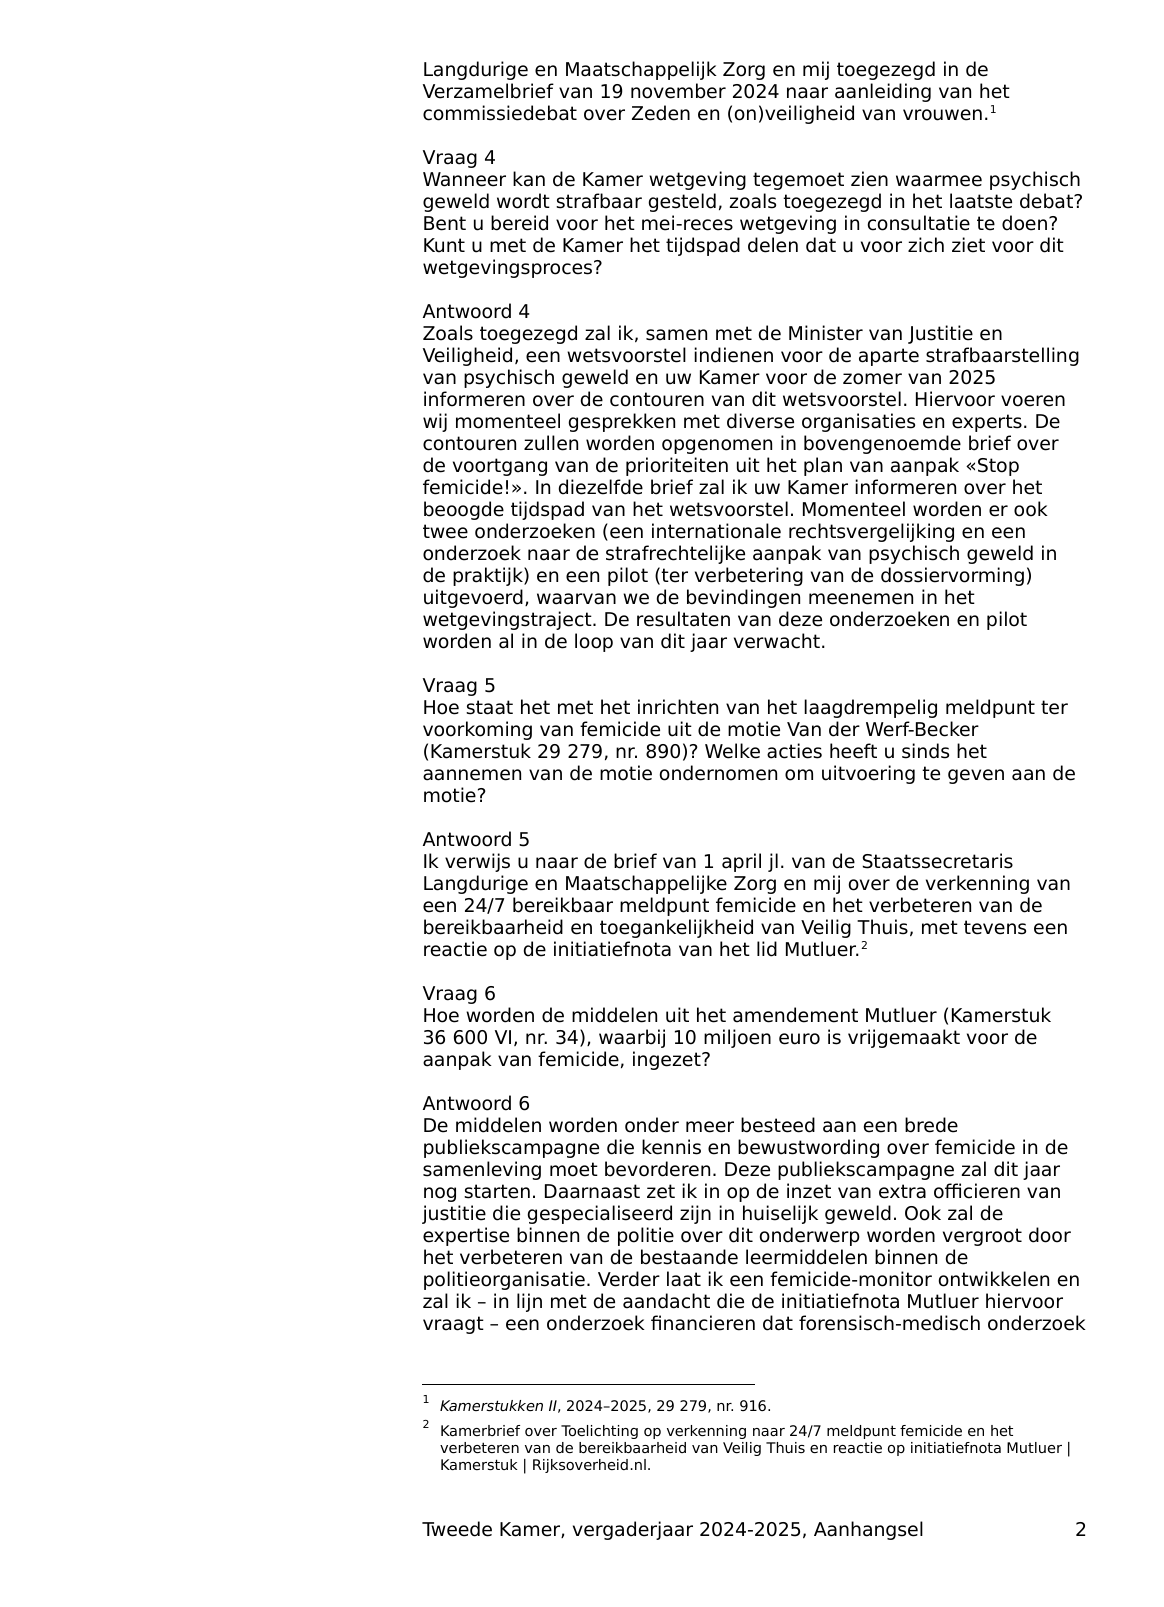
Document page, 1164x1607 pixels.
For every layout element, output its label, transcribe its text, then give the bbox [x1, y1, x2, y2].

text Langdurige en Maatschappelijk Zorg en mij toegezegd in de Verzamelbrief van 19 november 2024 naar aanleiding van het commissiedebat over Zeden en (on)veiligheid van vrouwen. [422, 59, 1087, 125]
text De middelen worden onder meer besteed aan een brede publiekscampagne die kennis en bewustwording over femicide in de samenleving moet bevorderen. Deze publiekscampagne zal dit jaar nog starten. Daarnaast zet ik in op de inzet van extra officieren van justitie die gespecialiseerd zijn in huiselijk geweld. Ook zal de expertise binnen de politie over dit onderwerp worden vergroot door het verbeteren van de bestaande leermiddelen binnen de politieorganisatie. Verder laat ik een femicide-monitor ontwikkelen en zal ik – in lijn met de aandacht die de initiatiefnota Mutluer hiervoor vraagt – een onderzoek financieren dat forensisch-medisch onderzoek [422, 1115, 1087, 1335]
text Hoe staat het met het inrichten van het laagdrempelig meldpunt ter voorkoming van femicide uit de motie Van der Werf-Becker (Kamerstuk 29 279, nr. 890)? Welke acties heeft u sinds het aannemen van de motie ondernomen om uitvoering te geven aan de motie? [422, 697, 1087, 807]
text Kamerbrief over Toelichting op verkenning naar 24/7 meldpunt femicide en het verbeteren van de bereikbaarheid van Veilig Thuis en reactie op initiatiefnota Mutluer | Kamerstuk | Rijksoverheid.nl. [422, 1418, 1087, 1474]
text Antwoord 4 [422, 301, 1087, 323]
text Antwoord 5 [422, 829, 1087, 851]
text Vraag 5 [422, 675, 1087, 697]
text Hoe worden de middelen uit het amendement Mutluer (Kamerstuk 36 600 VI, nr. 34), waarbij 10 miljoen euro is vrijgemaakt voor de aanpak van femicide, ingezet? [422, 1005, 1087, 1071]
text Wanneer kan de Kamer wetgeving tegemoet zien waarmee psychisch geweld wordt strafbaar gesteld, zoals toegezegd in het laatste debat? Bent u bereid voor het mei-reces wetgeving in consultatie te doen? Kunt u met de Kamer het tijdspad delen dat u voor zich ziet voor dit wetgevingsproces? [422, 169, 1087, 279]
text Vraag 4 [422, 147, 1087, 169]
text Zoals toegezegd zal ik, samen met de Minister van Justitie en Veiligheid, een wetsvoorstel indienen voor de aparte strafbaarstelling van psychisch geweld en uw Kamer voor de zomer van 2025 informeren over de contouren van dit wetsvoorstel. Hiervoor voeren wij momenteel gesprekken met diverse organisaties en experts. De contouren zullen worden opgenomen in bovengenoemde brief over de voortgang van de prioriteiten uit het plan van aanpak «Stop femicide!». In diezelfde brief zal ik uw Kamer informeren over het beoogde tijdspad van het wetsvoorstel. Momenteel worden er ook twee onderzoeken (een internationale rechtsvergelijking en een onderzoek naar de strafrechtelijke aanpak van psychisch geweld in de praktijk) en een pilot (ter verbetering van de dossiervorming) uitgevoerd, waarvan we de bevindingen meenemen in het wetgevingstraject. De resultaten van deze onderzoeken en pilot worden al in de loop van dit jaar verwacht. [422, 323, 1087, 653]
text Ik verwijs u naar de brief van 1 april jl. van de Staatssecretaris Langdurige en Maatschappelijke Zorg en mij over de verkenning van een 24/7 bereikbaar meldpunt femicide en het verbeteren van de bereikbaarheid en toegankelijkheid van Veilig Thuis, met tevens een reactie op de initiatiefnota van het lid Mutluer. [422, 851, 1087, 961]
text Antwoord 6 [422, 1093, 1087, 1115]
text Kamerstukken II, 2024–2025, 29 279, nr. 916. [422, 1393, 1087, 1416]
text Vraag 6 [422, 983, 1087, 1005]
